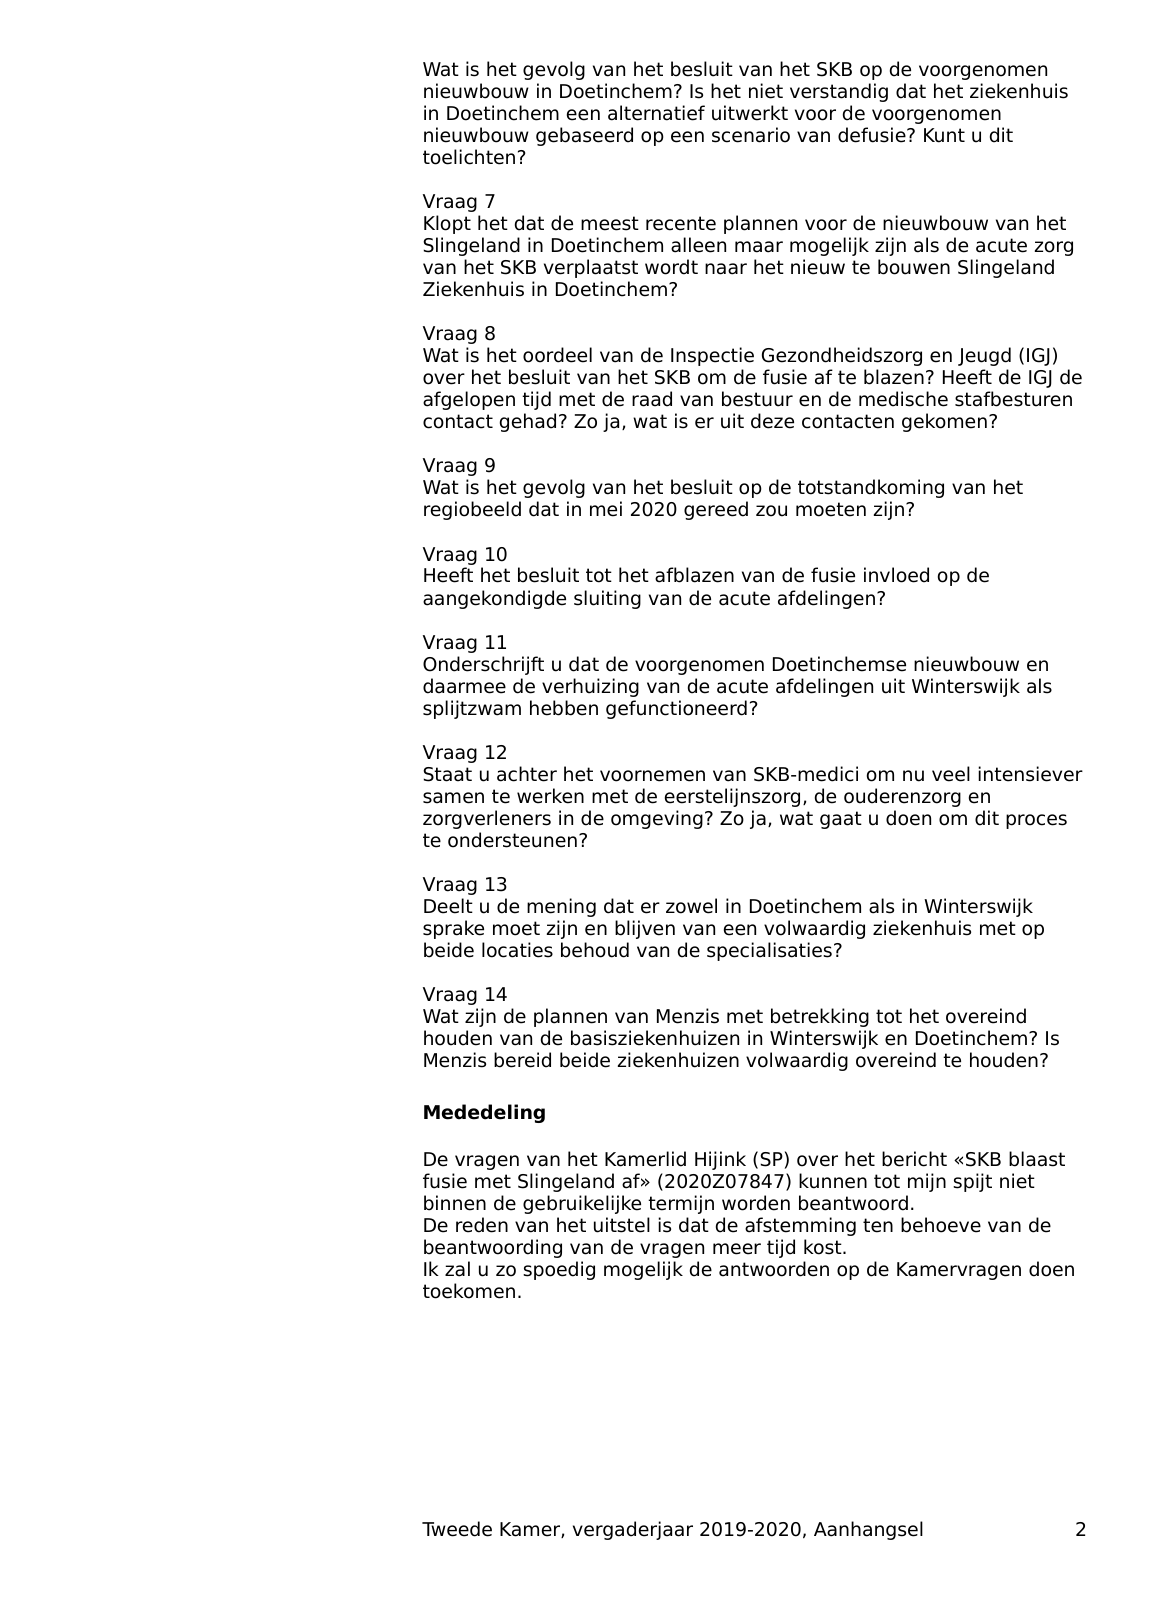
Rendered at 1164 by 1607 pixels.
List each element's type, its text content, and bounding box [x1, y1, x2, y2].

text Heeft het besluit tot het afblazen van de fusie invloed op de aangekondigde sluiting van de acute afdelingen? [422, 565, 1087, 609]
text Vraag 10 [422, 543, 1087, 565]
text Staat u achter het voornemen van SKB-medici om nu veel intensiever samen te werken met de eerstelijnszorg, de ouderenzorg en zorgverleners in de omgeving? Zo ja, wat gaat u doen om dit proces te ondersteunen? [422, 764, 1087, 852]
text Vraag 9 [422, 455, 1087, 477]
text Vraag 13 [422, 874, 1087, 896]
text Wat zijn de plannen van Menzis met betrekking tot het overeind houden van de basisziekenhuizen in Winterswijk en Doetinchem? Is Menzis bereid beide ziekenhuizen volwaardig overeind te houden? [422, 1006, 1087, 1072]
text Vraag 7 [422, 191, 1087, 213]
text Wat is het gevolg van het besluit op de totstandkoming van het regiobeeld dat in mei 2020 gereed zou moeten zijn? [422, 477, 1087, 521]
text Wat is het oordeel van de Inspectie Gezondheidszorg en Jeugd (IGJ) over het besluit van het SKB om de fusie af te blazen? Heeft de IGJ de afgelopen tijd met de raad van bestuur en de medische stafbesturen contact gehad? Zo ja, wat is er uit deze contacten gekomen? [422, 345, 1087, 433]
text Vraag 12 [422, 742, 1087, 764]
subtitle Mededeling [422, 1102, 1087, 1124]
text De reden van het uitstel is dat de afstemming ten behoeve van de beantwoording van de vragen meer tijd kost. [422, 1215, 1087, 1259]
text Wat is het gevolg van het besluit van het SKB op de voorgenomen nieuwbouw in Doetinchem? Is het niet verstandig dat het ziekenhuis in Doetinchem een alternatief uitwerkt voor de voorgenomen nieuwbouw gebaseerd op een scenario van defusie? Kunt u dit toelichten? [422, 59, 1087, 169]
text Vraag 11 [422, 632, 1087, 653]
text Klopt het dat de meest recente plannen voor de nieuwbouw van het Slingeland in Doetinchem alleen maar mogelijk zijn als de acute zorg van het SKB verplaatst wordt naar het nieuw te bouwen Slingeland Ziekenhuis in Doetinchem? [422, 213, 1087, 301]
text Onderschrijft u dat de voorgenomen Doetinchemse nieuwbouw en daarmee de verhuizing van de acute afdelingen uit Winterswijk als splijtzwam hebben gefunctioneerd? [422, 653, 1087, 719]
text De vragen van het Kamerlid Hijink (SP) over het bericht «SKB blaast fusie met Slingeland af» (2020Z07847) kunnen tot mijn spijt niet binnen de gebruikelijke termijn worden beantwoord. [422, 1149, 1087, 1215]
text Vraag 8 [422, 323, 1087, 345]
text Deelt u de mening dat er zowel in Doetinchem als in Winterswijk sprake moet zijn en blijven van een volwaardig ziekenhuis met op beide locaties behoud van de specialisaties? [422, 896, 1087, 962]
text Vraag 14 [422, 984, 1087, 1006]
text Ik zal u zo spoedig mogelijk de antwoorden op de Kamervragen doen toekomen. [422, 1259, 1087, 1303]
